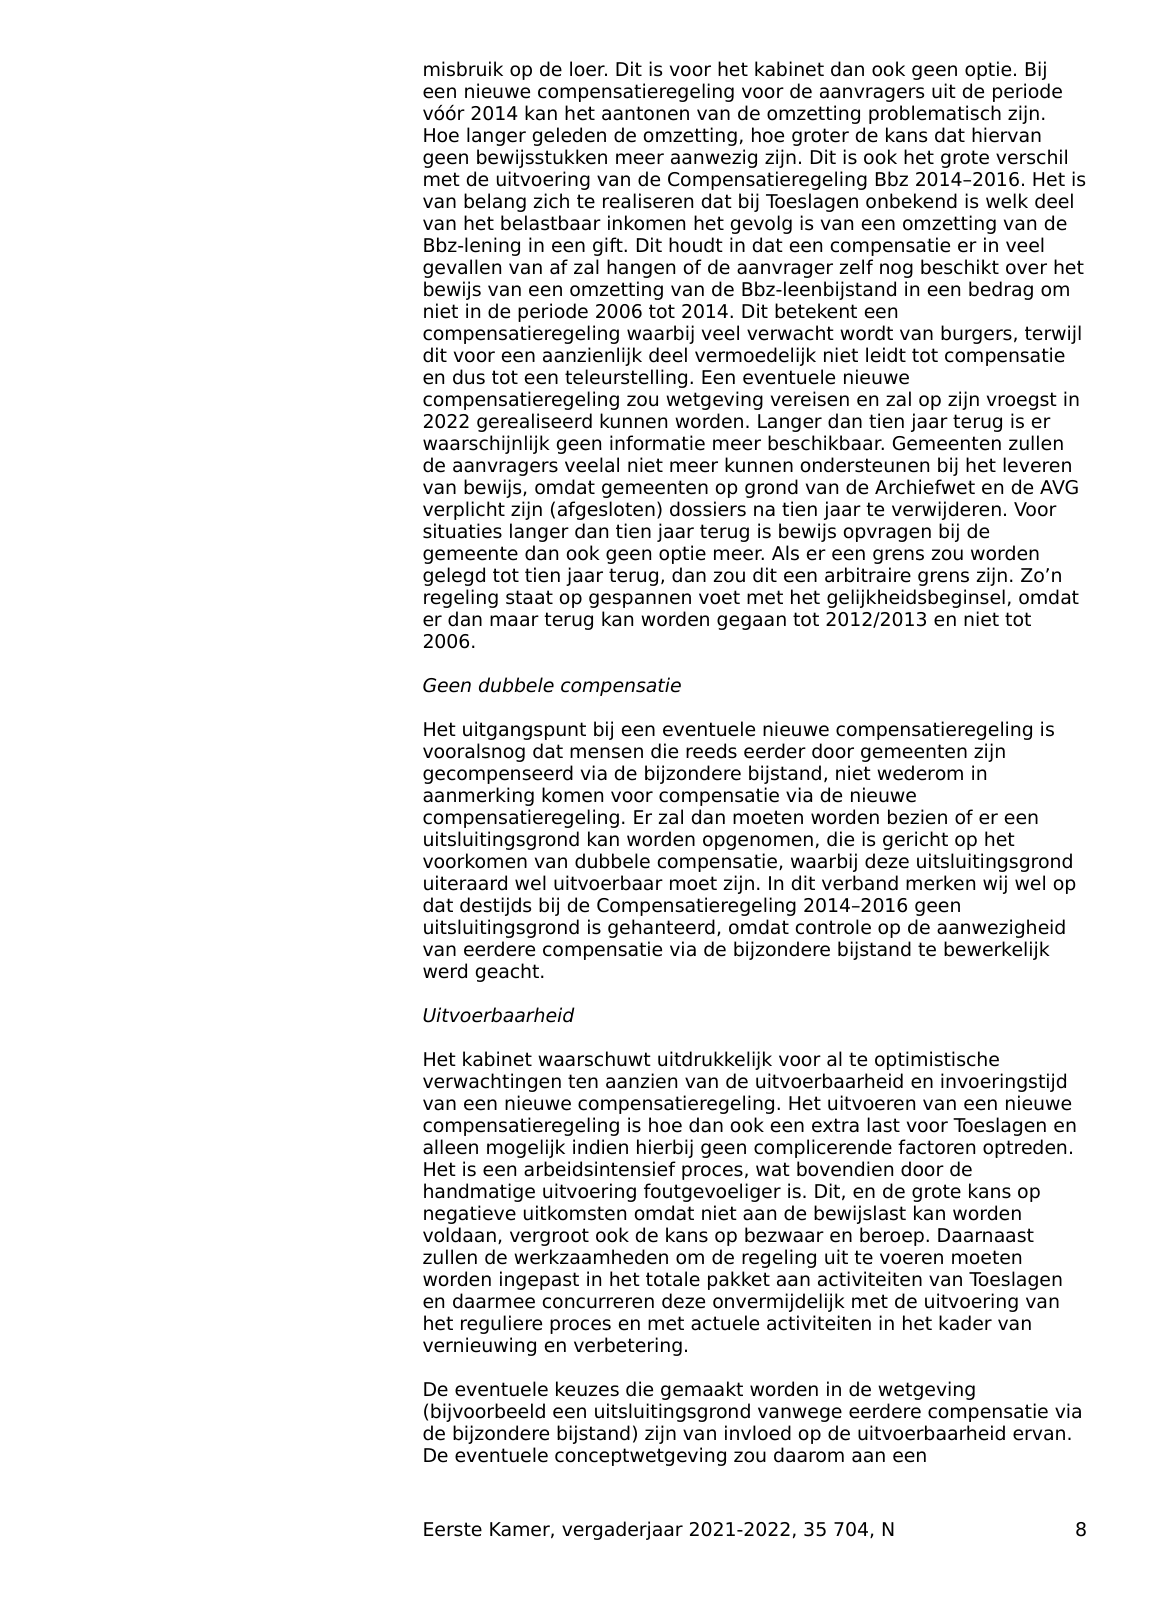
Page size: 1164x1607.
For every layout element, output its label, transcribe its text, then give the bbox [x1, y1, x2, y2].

text Het kabinet waarschuwt uitdrukkelijk voor al te optimistische verwachtingen ten aanzien van de uitvoerbaarheid en invoeringstijd van een nieuwe compensatieregeling. Het uitvoeren van een nieuwe compensatieregeling is hoe dan ook een extra last voor Toeslagen en alleen mogelijk indien hierbij geen complicerende factoren optreden. Het is een arbeidsintensief proces, wat bovendien door de handmatige uitvoering foutgevoeliger is. Dit, en de grote kans op negatieve uitkomsten omdat niet aan de bewijslast kan worden voldaan, vergroot ook de kans op bezwaar en beroep. Daarnaast zullen de werkzaamheden om de regeling uit te voeren moeten worden ingepast in het totale pakket aan activiteiten van Toeslagen en daarmee concurreren deze onvermijdelijk met de uitvoering van het reguliere proces en met actuele activiteiten in het kader van vernieuwing en verbetering. [422, 1049, 1087, 1357]
text Het uitgangspunt bij een eventuele nieuwe compensatieregeling is vooralsnog dat mensen die reeds eerder door gemeenten zijn gecompenseerd via de bijzondere bijstand, niet wederom in aanmerking komen voor compensatie via de nieuwe compensatieregeling. Er zal dan moeten worden bezien of er een uitsluitingsgrond kan worden opgenomen, die is gericht op het voorkomen van dubbele compensatie, waarbij deze uitsluitingsgrond uiteraard wel uitvoerbaar moet zijn. In dit verband merken wij wel op dat destijds bij de Compensatieregeling 2014–2016 geen uitsluitingsgrond is gehanteerd, omdat controle op de aanwezigheid van eerdere compensatie via de bijzondere bijstand te bewerkelijk werd geacht. [422, 719, 1087, 983]
text misbruik op de loer. Dit is voor het kabinet dan ook geen optie. Bij een nieuwe compensatieregeling voor de aanvragers uit de periode vóór 2014 kan het aantonen van de omzetting problematisch zijn. Hoe langer geleden de omzetting, hoe groter de kans dat hiervan geen bewijsstukken meer aanwezig zijn. Dit is ook het grote verschil met de uitvoering van de Compensatieregeling Bbz 2014–2016. Het is van belang zich te realiseren dat bij Toeslagen onbekend is welk deel van het belastbaar inkomen het gevolg is van een omzetting van de Bbz-lening in een gift. Dit houdt in dat een compensatie er in veel gevallen van af zal hangen of de aanvrager zelf nog beschikt over het bewijs van een omzetting van de Bbz-leenbijstand in een bedrag om niet in de periode 2006 tot 2014. Dit betekent een compensatieregeling waarbij veel verwacht wordt van burgers, terwijl dit voor een aanzienlijk deel vermoedelijk niet leidt tot compensatie en dus tot een teleurstelling. Een eventuele nieuwe compensatieregeling zou wetgeving vereisen en zal op zijn vroegst in 2022 gerealiseerd kunnen worden. Langer dan tien jaar terug is er waarschijnlijk geen informatie meer beschikbaar. Gemeenten zullen de aanvragers veelal niet meer kunnen ondersteunen bij het leveren van bewijs, omdat gemeenten op grond van de Archiefwet en de AVG verplicht zijn (afgesloten) dossiers na tien jaar te verwijderen. Voor situaties langer dan tien jaar terug is bewijs opvragen bij de gemeente dan ook geen optie meer. Als er een grens zou worden gelegd tot tien jaar terug, dan zou dit een arbitraire grens zijn. Zo’n regeling staat op gespannen voet met het gelijkheidsbeginsel, omdat er dan maar terug kan worden gegaan tot 2012/2013 en niet tot 2006. [422, 59, 1087, 652]
text De eventuele keuzes die gemaakt worden in de wetgeving (bijvoorbeeld een uitsluitingsgrond vanwege eerdere compensatie via de bijzondere bijstand) zijn van invloed op de uitvoerbaarheid ervan. De eventuele conceptwetgeving zou daarom aan een [422, 1379, 1087, 1467]
subtitle Geen dubbele compensatie [422, 675, 1087, 697]
subtitle Uitvoerbaarheid [422, 1005, 1087, 1027]
